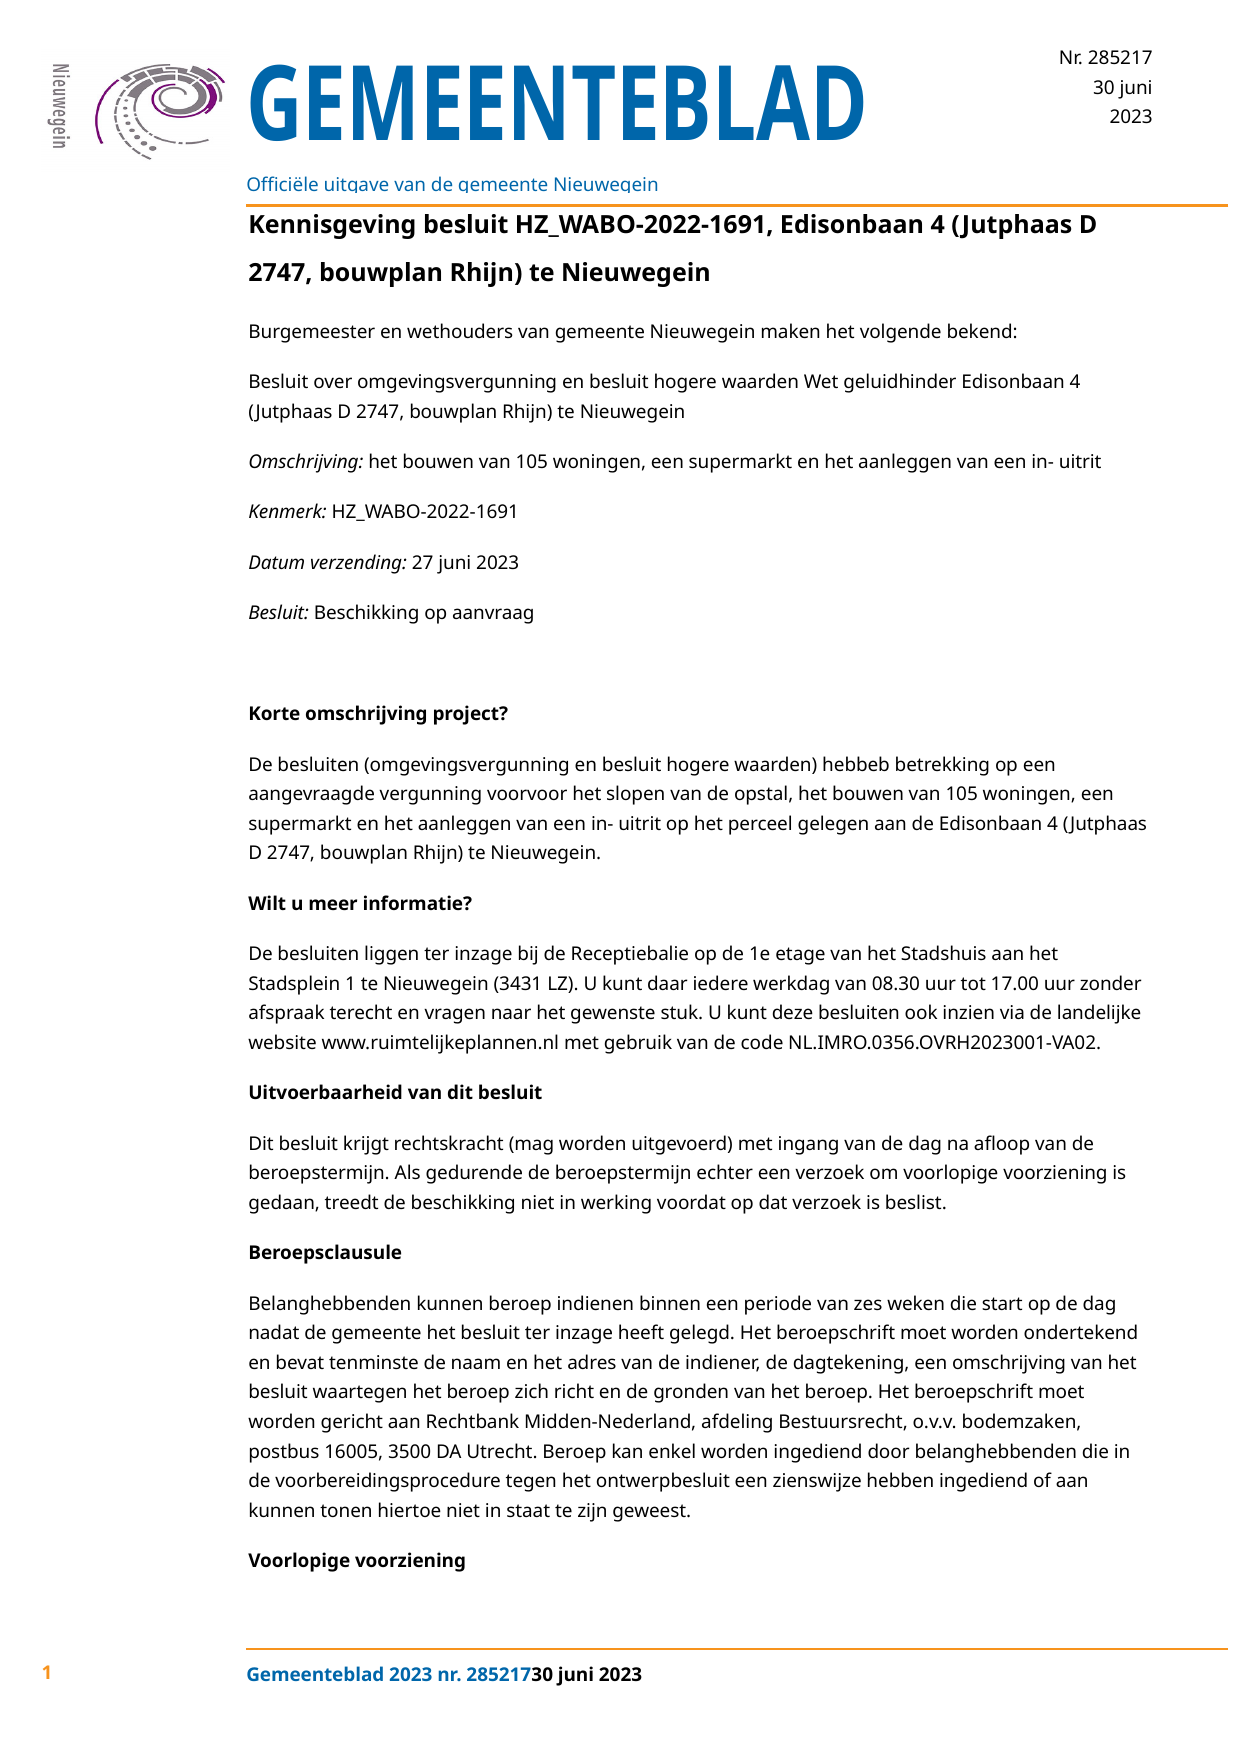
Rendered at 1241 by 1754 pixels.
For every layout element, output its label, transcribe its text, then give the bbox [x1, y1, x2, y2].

text Wilt u meer informatie? [248, 890, 1152, 916]
text Uitvoerbaarheid van dit besluit [248, 1079, 1152, 1105]
picture [41, 47, 231, 172]
text Beroepsclausule [248, 1239, 1152, 1265]
text Kenmerk: HZ_WABO-2022-1691 [248, 499, 1152, 524]
text Omschrijving: het bouwen van 105 woningen, een supermarkt en het aanleggen van een in- uitrit [248, 448, 1152, 474]
text Datum verzending: 27 juni 2023 [248, 549, 1152, 575]
text Dit besluit krijgt rechtskracht (mag worden uitgevoerd) met ingang van de dag na afloop van de beroepstermijn. Als gedurende de beroepstermijn echter een verzoek om voorlopige voorziening is gedaan, treedt de beschikking niet in werking voordat op dat verzoek is beslist. [248, 1130, 1152, 1215]
text Kennisgeving besluit HZ_WABO-2022-1691, Edisonbaan 4 (Jutphaas D 2747, bouwplan Rhijn) te Nieuwegein [248, 207, 1152, 288]
text Besluit over omgevingsvergunning en besluit hogere waarden Wet geluidhinder Edisonbaan 4 (Jutphaas D 2747, bouwplan Rhijn) te Nieuwegein [248, 368, 1152, 424]
text De besluiten (omgevingsvergunning en besluit hogere waarden) hebbeb betrekking op een aangevraagde vergunning voorvoor het slopen van de opstal, het bouwen van 105 woningen, een supermarkt en het aanleggen van een in- uitrit op het perceel gelegen aan de Edisonbaan 4 (Jutphaas D 2747, bouwplan Rhijn) te Nieuwegein. [248, 751, 1152, 865]
text De besluiten liggen ter inzage bij de Receptiebalie op de 1e etage van het Stadshuis aan het Stadsplein 1 te Nieuwegein (3431 LZ). U kunt daar iedere werkdag van 08.30 uur tot 17.00 uur zonder afspraak terecht en vragen naar het gewenste stuk. U kunt deze besluiten ook inzien via de landelijke website www.ruimtelijkeplannen.nl met gebruik van de code NL.IMRO.0356.OVRH2023001-VA02. [248, 940, 1152, 1055]
text Burgemeester en wethouders van gemeente Nieuwegein maken het volgende bekend: [248, 318, 1152, 344]
text Korte omschrijving project? [248, 700, 1152, 726]
text Besluit: Beschikking op aanvraag [248, 599, 1152, 625]
text Belanghebbenden kunnen beroep indienen binnen een periode van zes weken die start op de dag nadat de gemeente het besluit ter inzage heeft gelegd. Het beroepschrift moet worden ondertekend en bevat tenminste de naam en het adres van de indiener, de dagtekening, een omschrijving van het besluit waartegen het beroep zich richt en de gronden van het beroep. Het beroepschrift moet worden gericht aan Rechtbank Midden-Nederland, afdeling Bestuursrecht, o.v.v. bodemzaken, postbus 16005, 3500 DA Utrecht. Beroep kan enkel worden ingediend door belanghebbenden die in de voorbereidingsprocedure tegen het ontwerpbesluit een zienswijze hebben ingediend of aan kunnen tonen hiertoe niet in staat te zijn geweest. [248, 1290, 1152, 1523]
text Voorlopige voorziening [248, 1547, 1152, 1573]
